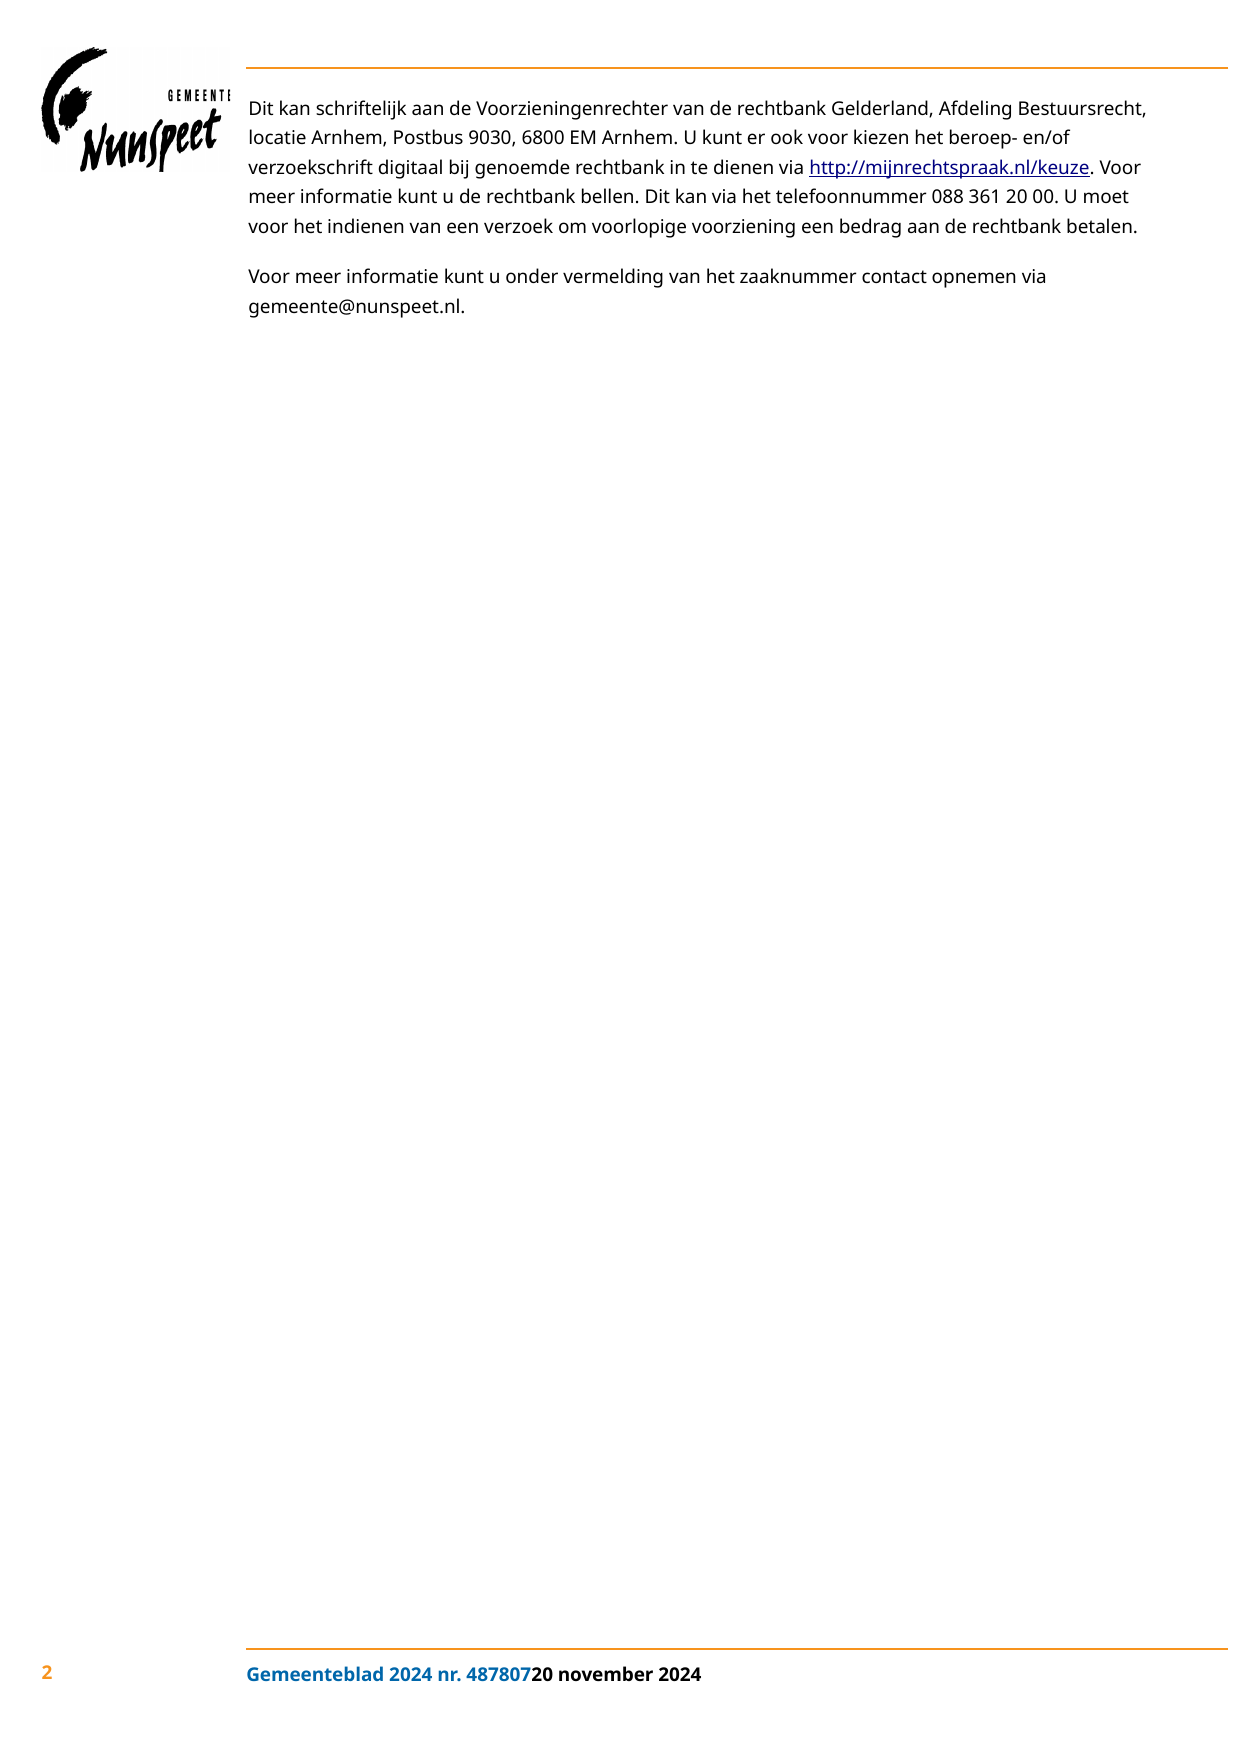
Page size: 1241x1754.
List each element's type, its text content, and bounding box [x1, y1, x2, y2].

picture [41, 47, 231, 172]
text Dit kan schriftelijk aan de Voorzieningenrechter van de rechtbank Gelderland, Afdeling Bestuursrecht, locatie Arnhem, Postbus 9030, 6800 EM Arnhem. U kunt er ook voor kiezen het beroep- en/of verzoekschrift digitaal bij genoemde rechtbank in te dienen via http://mijnrechtspraak.nl/keuze. Voor meer informatie kunt u de rechtbank bellen. Dit kan via het telefoonnummer 088 361 20 00. U moet voor het indienen van een verzoek om voorlopige voorziening een bedrag aan de rechtbank betalen. [248, 95, 1152, 239]
text Voor meer informatie kunt u onder vermelding van het zaaknummer contact opnemen via gemeente@nunspeet.nl. [248, 263, 1152, 319]
